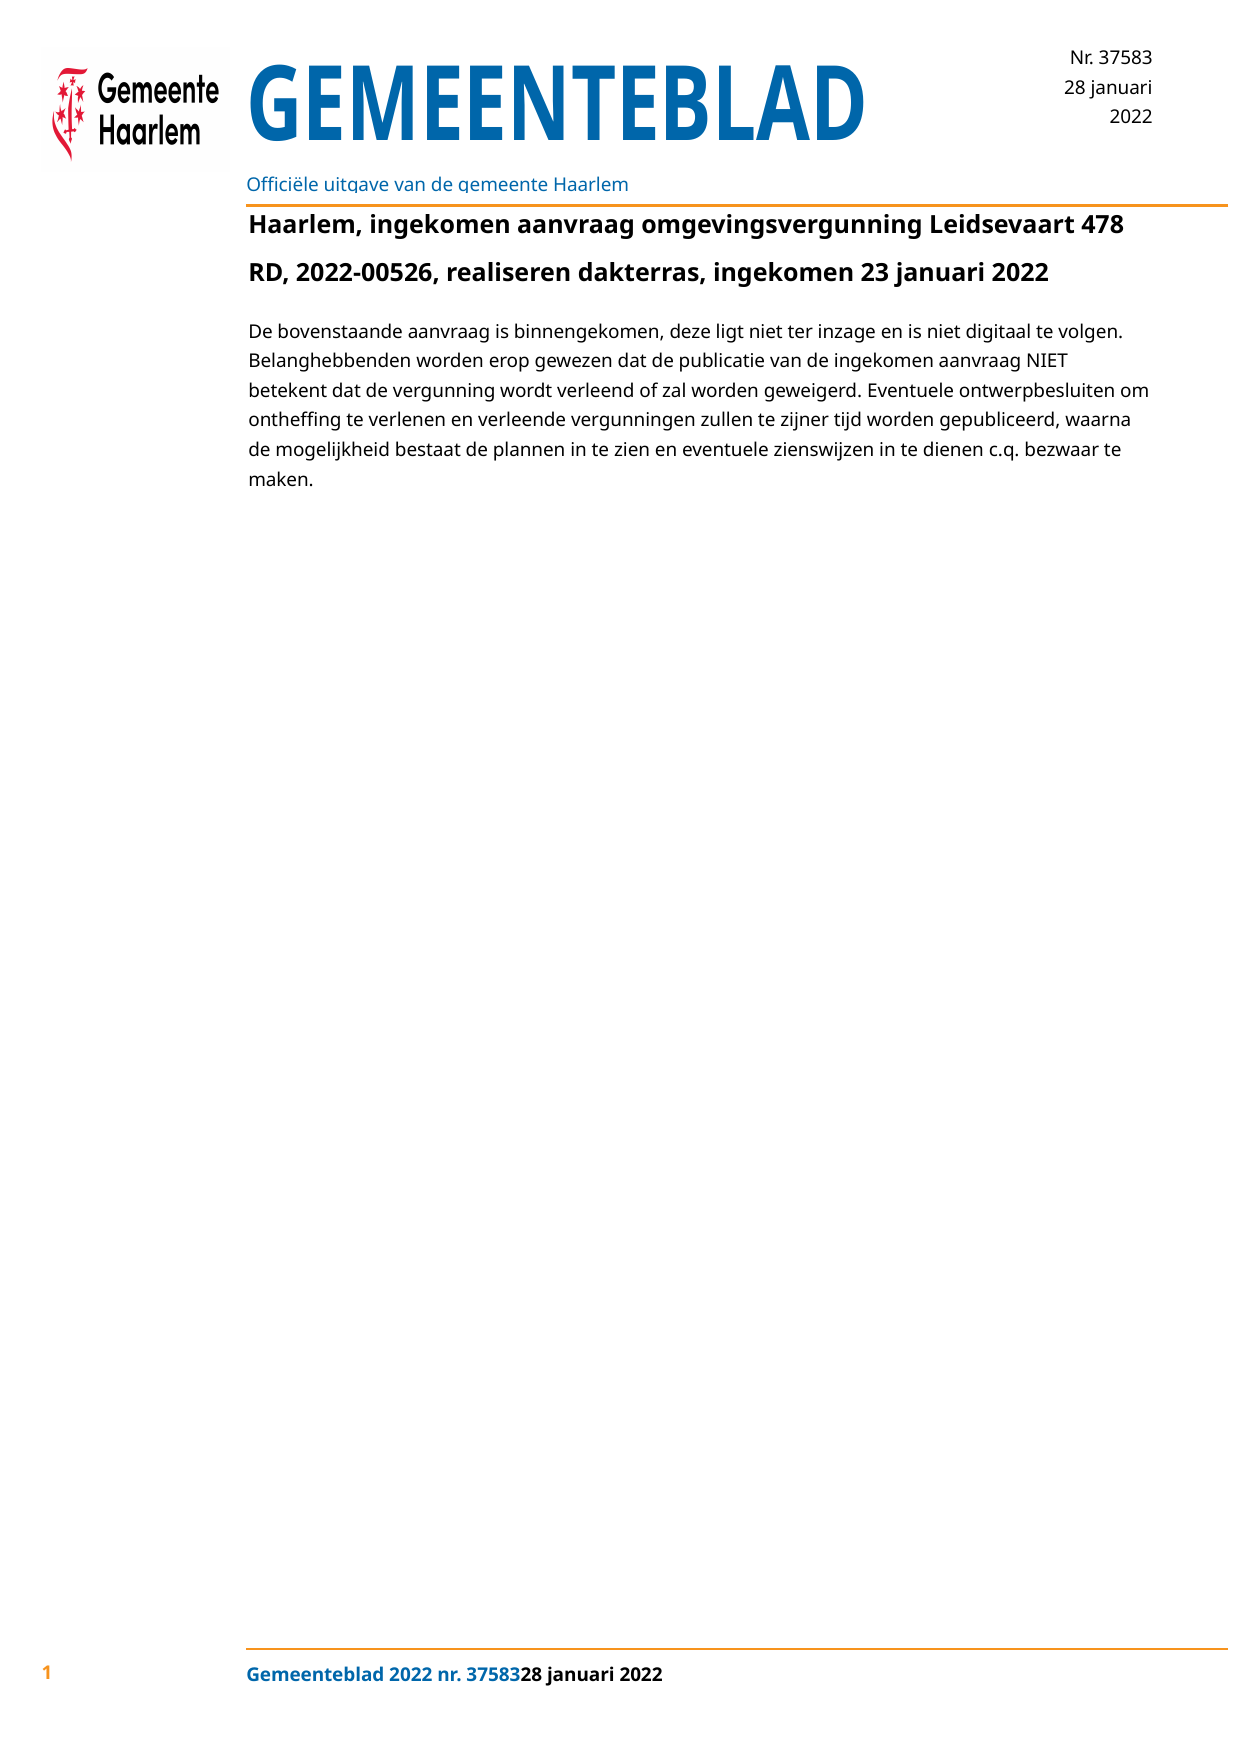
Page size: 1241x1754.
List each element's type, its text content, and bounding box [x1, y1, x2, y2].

text De bovenstaande aanvraag is binnengekomen, deze ligt niet ter inzage en is niet digitaal te volgen. Belanghebbenden worden erop gewezen dat de publicatie van de ingekomen aanvraag NIET betekent dat de vergunning wordt verleend of zal worden geweigerd. Eventuele ontwerpbesluiten om ontheffing te verlenen en verleende vergunningen zullen te zijner tijd worden gepubliceerd, waarna de mogelijkheid bestaat de plannen in te zien en eventuele zienswijzen in te dienen c.q. bezwaar te maken. [248, 318, 1152, 492]
text Haarlem, ingekomen aanvraag omgevingsvergunning Leidsevaart 478 RD, 2022-00526, realiseren dakterras, ingekomen 23 januari 2022 [248, 207, 1152, 288]
picture [41, 47, 231, 172]
